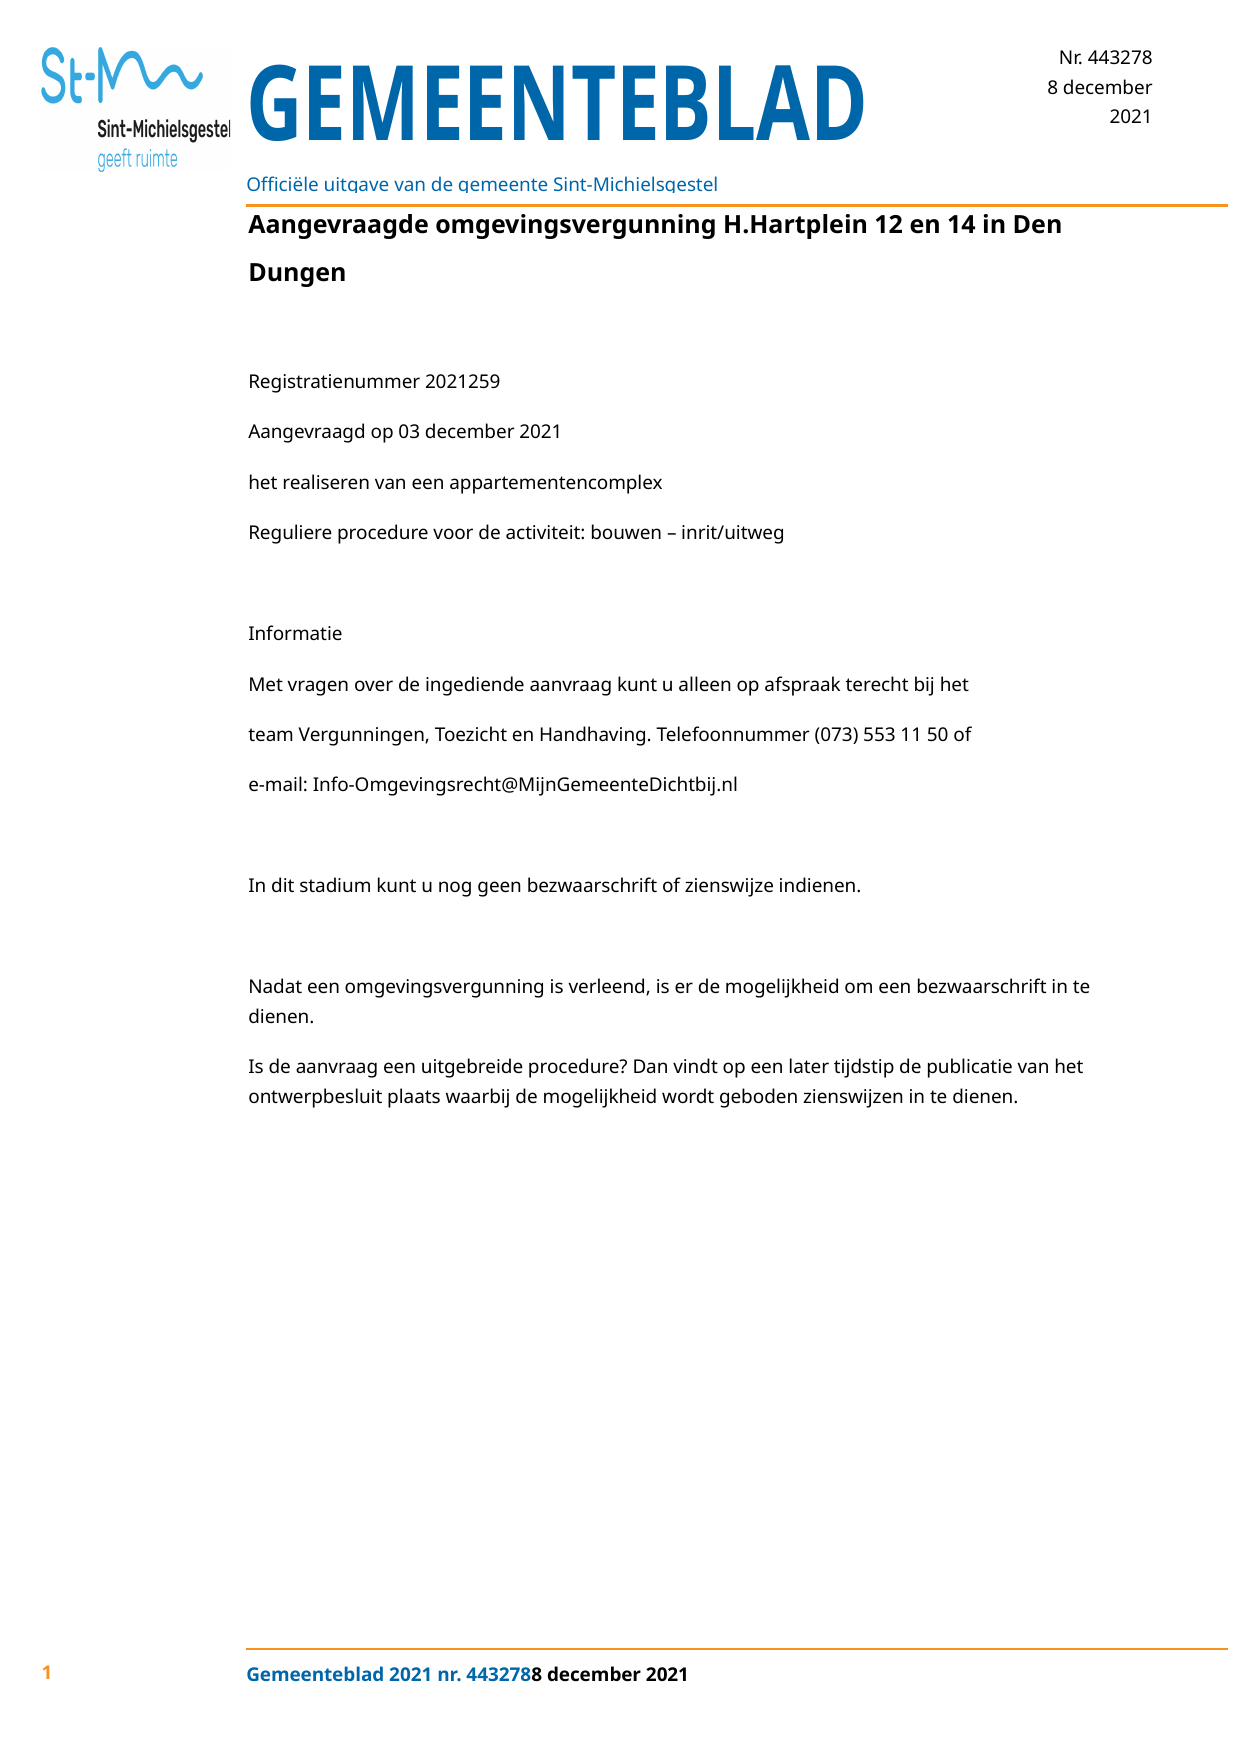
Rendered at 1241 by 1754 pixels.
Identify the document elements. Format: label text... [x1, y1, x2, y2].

text team Vergunningen, Toezicht en Handhaving. Telefoonnummer (073) 553 11 50 of [248, 721, 1152, 747]
text Registratienummer 2021259 [248, 368, 1152, 394]
text Aangevraagde omgevingsvergunning H.Hartplein 12 en 14 in Den Dungen [248, 207, 1152, 288]
text Nadat een omgevingsvergunning is verleend, is er de mogelijkheid om een bezwaarschrift in te dienen. [248, 973, 1152, 1029]
text Met vragen over de ingediende aanvraag kunt u alleen op afspraak terecht bij het [248, 671, 1152, 697]
text e-mail: Info-Omgevingsrecht@MijnGemeenteDichtbij.nl [248, 772, 1152, 797]
text het realiseren van een appartementencomplex [248, 469, 1152, 495]
text Is de aanvraag een uitgebreide procedure? Dan vindt op een later tijdstip de publicatie van het ontwerpbesluit plaats waarbij de mogelijkheid wordt geboden zienswijzen in te dienen. [248, 1053, 1152, 1109]
text Informatie [248, 620, 1152, 646]
text In dit stadium kunt u nog geen bezwaarschrift of zienswijze indienen. [248, 872, 1152, 898]
picture [41, 47, 231, 172]
text Reguliere procedure voor de activiteit: bouwen – inrit/uitweg [248, 519, 1152, 545]
text Aangevraagd op 03 december 2021 [248, 419, 1152, 444]
